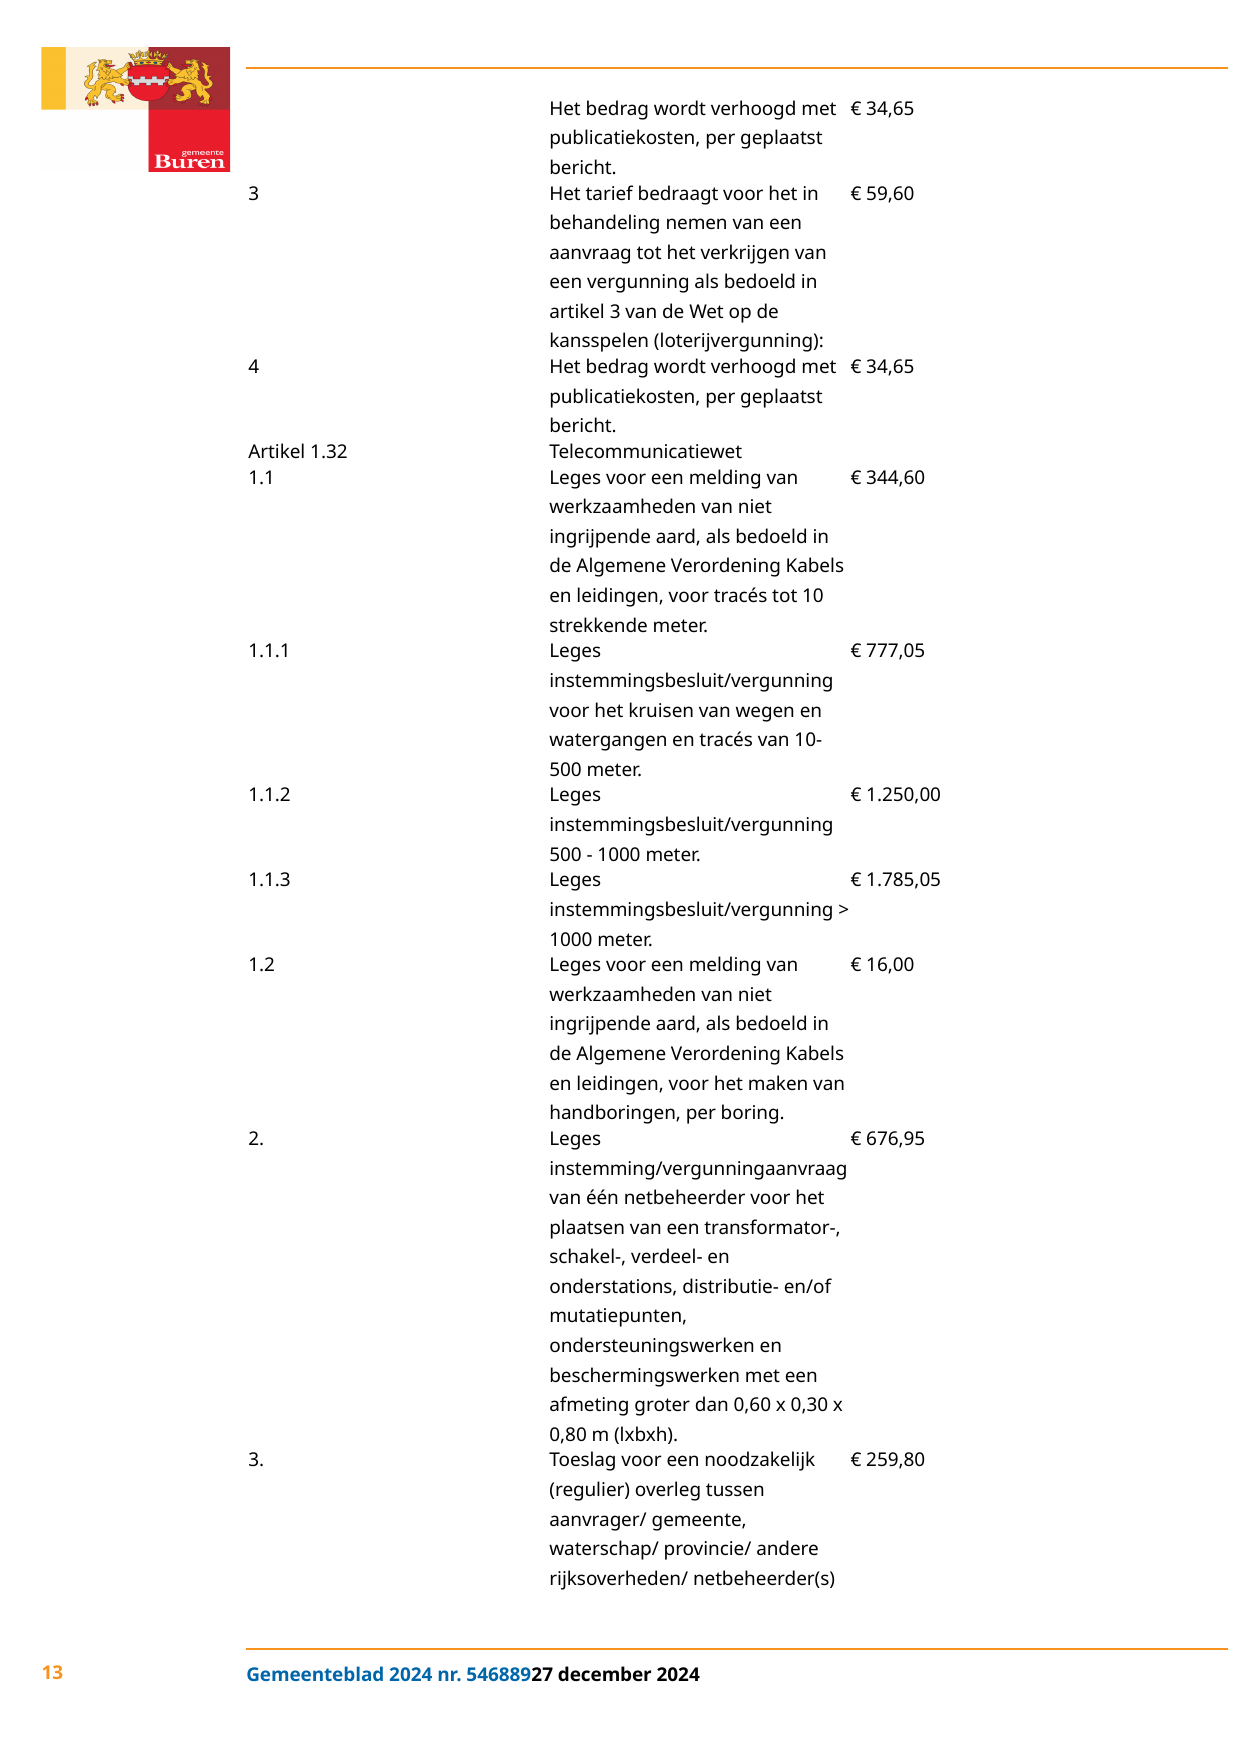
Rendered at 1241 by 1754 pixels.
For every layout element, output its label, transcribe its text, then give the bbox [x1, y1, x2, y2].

table_cell 4 [248, 353, 549, 438]
table_cell € 34,65 [850, 353, 1152, 438]
table_cell € 676,95 [850, 1125, 1152, 1447]
picture [41, 47, 231, 172]
table_cell € 1.785,05 [850, 867, 1152, 951]
table_cell € 1.250,00 [850, 782, 1152, 867]
table_cell € 59,60 [850, 180, 1152, 353]
table_cell Toeslag voor een noodzakelijk (regulier) overleg tussen aanvrager/ gemeente, waterschap/ provincie/ andere rijksoverheden/ netbeheerder(s) [549, 1447, 850, 1591]
table_cell 3 [248, 180, 549, 353]
table_cell € 777,05 [850, 638, 1152, 782]
table_cell Artikel 1.32 [248, 438, 549, 464]
table_cell Het bedrag wordt verhoogd met publicatiekosten, per geplaatst bericht. [549, 353, 850, 438]
table_cell 1.1.1 [248, 638, 549, 782]
table_cell Leges instemmingsbesluit/vergunning 500 - 1000 meter. [549, 782, 850, 867]
table_cell [850, 438, 1152, 464]
table_cell € 34,65 [850, 95, 1152, 180]
table_cell € 16,00 [850, 951, 1152, 1125]
table_cell 1.2 [248, 951, 549, 1125]
table_cell 1.1 [248, 464, 549, 638]
table_cell 2. [248, 1125, 549, 1447]
table_cell 1.1.2 [248, 782, 549, 867]
table_cell Telecommunicatiewet [549, 438, 850, 464]
table_cell € 344,60 [850, 464, 1152, 638]
table_cell Leges voor een melding van werkzaamheden van niet ingrijpende aard, als bedoeld in de Algemene Verordening Kabels en leidingen, voor tracés tot 10 strekkende meter. [549, 464, 850, 638]
table_cell 3. [248, 1447, 549, 1591]
table_cell 1.1.3 [248, 867, 549, 951]
table_cell Leges voor een melding van werkzaamheden van niet ingrijpende aard, als bedoeld in de Algemene Verordening Kabels en leidingen, voor het maken van handboringen, per boring. [549, 951, 850, 1125]
table_cell Leges instemmingsbesluit/vergunning voor het kruisen van wegen en watergangen en tracés van 10-500 meter. [549, 638, 850, 782]
table_cell € 259,80 [850, 1447, 1152, 1591]
table_cell Het tarief bedraagt voor het in behandeling nemen van een aanvraag tot het verkrijgen van een vergunning als bedoeld in artikel 3 van de Wet op de kansspelen (loterijvergunning): [549, 180, 850, 353]
table_cell [248, 95, 549, 180]
table_cell Het bedrag wordt verhoogd met publicatiekosten, per geplaatst bericht. [549, 95, 850, 180]
table_cell Leges instemming/vergunningaanvraag van één netbeheerder voor het plaatsen van een transformator-, schakel-, verdeel- en onderstations, distributie- en/of mutatiepunten, ondersteuningswerken en beschermingswerken met een afmeting groter dan 0,60 x 0,30 x 0,80 m (lxbxh). [549, 1125, 850, 1447]
table_cell Leges instemmingsbesluit/vergunning > 1000 meter. [549, 867, 850, 951]
